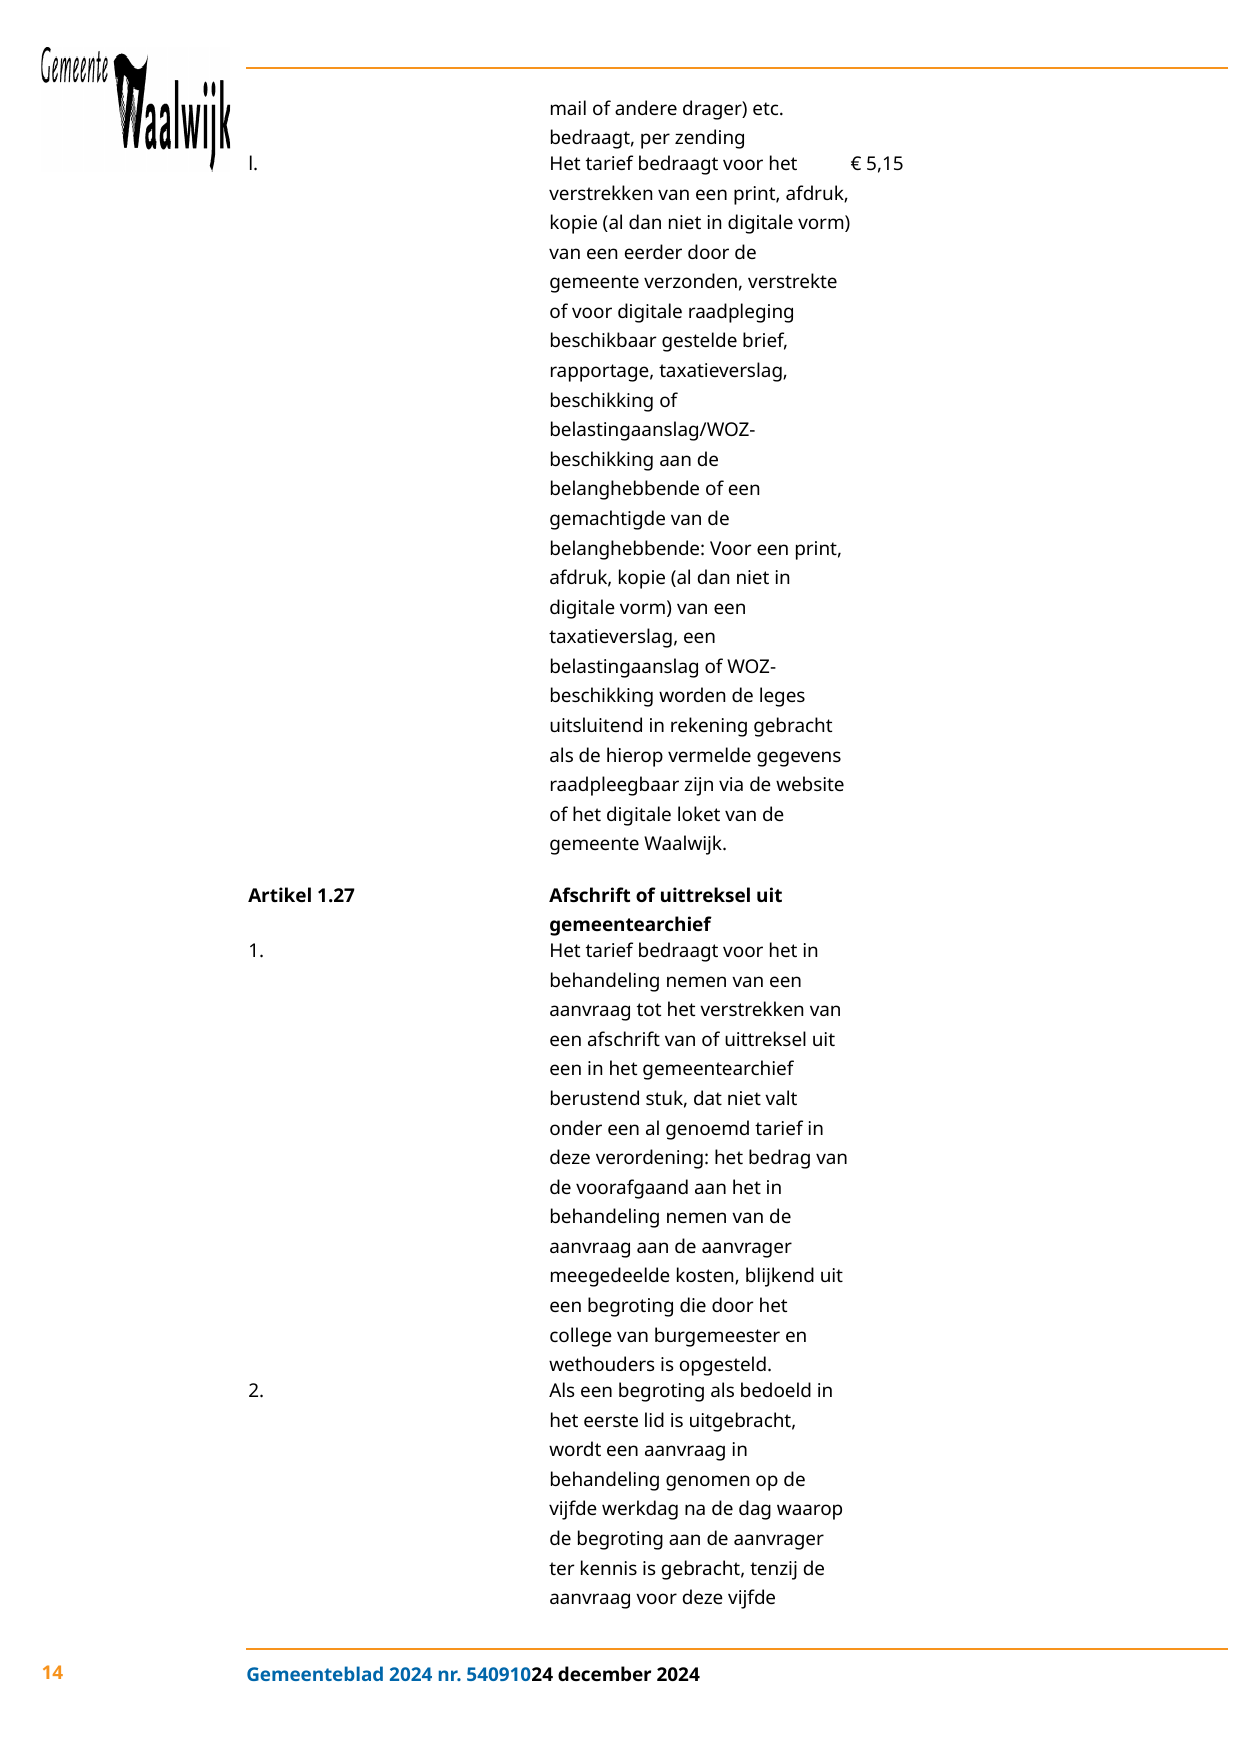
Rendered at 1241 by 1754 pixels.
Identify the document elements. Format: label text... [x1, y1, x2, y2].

table_cell 2. [248, 1377, 549, 1610]
table_cell [850, 1377, 1152, 1610]
table_cell [549, 856, 850, 882]
table_cell Het tarief bedraagt voor het in behandeling nemen van een aanvraag tot het verstrekken van een afschrift van of uittreksel uit een in het gemeentearchief berustend stuk, dat niet valt onder een al genoemd tarief in deze verordening: het bedrag van de voorafgaand aan het in behandeling nemen van de aanvraag aan de aanvrager meegedeelde kosten, blijkend uit een begroting die door het college van burgemeester en wethouders is opgesteld. [549, 937, 850, 1377]
picture [41, 47, 231, 172]
table_cell mail of andere drager) etc. bedraagt, per zending [549, 95, 850, 150]
table_cell € 5,15 [850, 150, 1152, 856]
table_cell 1. [248, 937, 549, 1377]
table_cell Afschrift of uittreksel uit gemeentearchief [549, 882, 850, 937]
table_cell [248, 856, 549, 882]
table_cell Artikel 1.27 [248, 882, 549, 937]
table_cell [850, 95, 1152, 150]
table_cell [850, 882, 1152, 937]
table_cell l. [248, 150, 549, 856]
table_cell Het tarief bedraagt voor het verstrekken van een print, afdruk, kopie (al dan niet in digitale vorm) van een eerder door de gemeente verzonden, verstrekte of voor digitale raadpleging beschikbaar gestelde brief, rapportage, taxatieverslag, beschikking of belastingaanslag/WOZ-beschikking aan de belanghebbende of een gemachtigde van de belanghebbende: Voor een print, afdruk, kopie (al dan niet in digitale vorm) van een taxatieverslag, een belastingaanslag of WOZ-beschikking worden de leges uitsluitend in rekening gebracht als de hierop vermelde gegevens raadpleegbaar zijn via de website of het digitale loket van de gemeente Waalwijk. [549, 150, 850, 856]
table_cell [850, 856, 1152, 882]
table_cell [248, 95, 549, 150]
table_cell Als een begroting als bedoeld in het eerste lid is uitgebracht, wordt een aanvraag in behandeling genomen op de vijfde werkdag na de dag waarop de begroting aan de aanvrager ter kennis is gebracht, tenzij de aanvraag voor deze vijfde [549, 1377, 850, 1610]
table_cell [850, 937, 1152, 1377]
